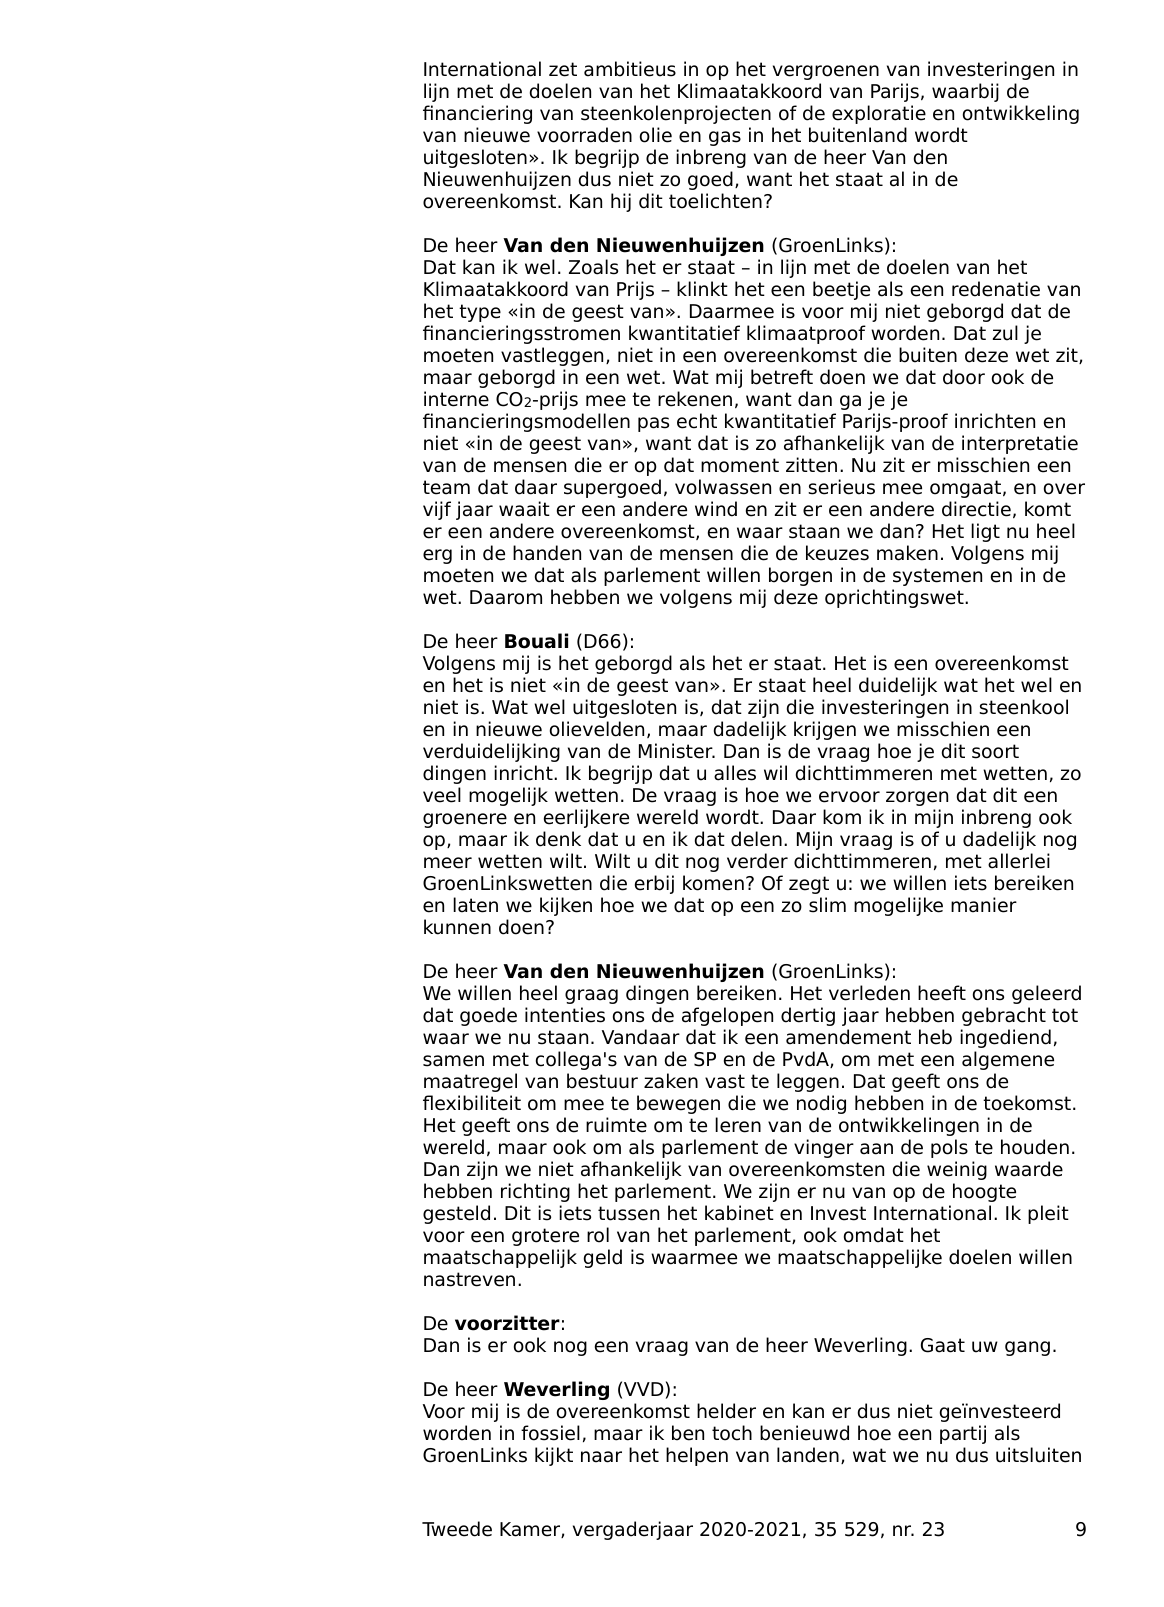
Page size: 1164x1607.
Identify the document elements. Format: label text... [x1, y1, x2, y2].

text De heer Van den Nieuwenhuijzen (GroenLinks): [422, 235, 1087, 257]
text Dan is er ook nog een vraag van de heer Weverling. Gaat uw gang. [422, 1335, 1087, 1357]
text International zet ambitieus in op het vergroenen van investeringen in lijn met de doelen van het Klimaatakkoord van Parijs, waarbij de financiering van steenkolenprojecten of de exploratie en ontwikkeling van nieuwe voorraden olie en gas in het buitenland wordt uitgesloten». Ik begrijp de inbreng van de heer Van den Nieuwenhuijzen dus niet zo goed, want het staat al in de overeenkomst. Kan hij dit toelichten? [422, 59, 1087, 213]
text De voorzitter: [422, 1313, 1087, 1335]
text Volgens mij is het geborgd als het er staat. Het is een overeenkomst en het is niet «in de geest van». Er staat heel duidelijk wat het wel en niet is. Wat wel uitgesloten is, dat zijn die investeringen in steenkool en in nieuwe olievelden, maar dadelijk krijgen we misschien een verduidelijking van de Minister. Dan is de vraag hoe je dit soort dingen inricht. Ik begrijp dat u alles wil dichttimmeren met wetten, zo veel mogelijk wetten. De vraag is hoe we ervoor zorgen dat dit een groenere en eerlijkere wereld wordt. Daar kom ik in mijn inbreng ook op, maar ik denk dat u en ik dat delen. Mijn vraag is of u dadelijk nog meer wetten wilt. Wilt u dit nog verder dichttimmeren, met allerlei GroenLinkswetten die erbij komen? Of zegt u: we willen iets bereiken en laten we kijken hoe we dat op een zo slim mogelijke manier kunnen doen? [422, 653, 1087, 939]
text De heer Bouali (D66): [422, 631, 1087, 653]
text We willen heel graag dingen bereiken. Het verleden heeft ons geleerd dat goede intenties ons de afgelopen dertig jaar hebben gebracht tot waar we nu staan. Vandaar dat ik een amendement heb ingediend, samen met collega's van de SP en de PvdA, om met een algemene maatregel van bestuur zaken vast te leggen. Dat geeft ons de flexibiliteit om mee te bewegen die we nodig hebben in de toekomst. Het geeft ons de ruimte om te leren van de ontwikkelingen in de wereld, maar ook om als parlement de vinger aan de pols te houden. Dan zijn we niet afhankelijk van overeenkomsten die weinig waarde hebben richting het parlement. We zijn er nu van op de hoogte gesteld. Dit is iets tussen het kabinet en Invest International. Ik pleit voor een grotere rol van het parlement, ook omdat het maatschappelijk geld is waarmee we maatschappelijke doelen willen nastreven. [422, 983, 1087, 1291]
text De heer Van den Nieuwenhuijzen (GroenLinks): [422, 961, 1087, 983]
text De heer Weverling (VVD): [422, 1379, 1087, 1401]
text Voor mij is de overeenkomst helder en kan er dus niet geïnvesteerd worden in fossiel, maar ik ben toch benieuwd hoe een partij als GroenLinks kijkt naar het helpen van landen, wat we nu dus uitsluiten [422, 1401, 1087, 1467]
text Dat kan ik wel. Zoals het er staat – in lijn met de doelen van het Klimaatakkoord van Prijs – klinkt het een beetje als een redenatie van het type «in de geest van». Daarmee is voor mij niet geborgd dat de financieringsstromen kwantitatief klimaatproof worden. Dat zul je moeten vastleggen, niet in een overeenkomst die buiten deze wet zit, maar geborgd in een wet. Wat mij betreft doen we dat door ook de interne CO2-prijs mee te rekenen, want dan ga je je financieringsmodellen pas echt kwantitatief Parijs-proof inrichten en niet «in de geest van», want dat is zo afhankelijk van de interpretatie van de mensen die er op dat moment zitten. Nu zit er misschien een team dat daar supergoed, volwassen en serieus mee omgaat, en over vijf jaar waait er een andere wind en zit er een andere directie, komt er een andere overeenkomst, en waar staan we dan? Het ligt nu heel erg in de handen van de mensen die de keuzes maken. Volgens mij moeten we dat als parlement willen borgen in de systemen en in de wet. Daarom hebben we volgens mij deze oprichtingswet. [422, 257, 1087, 609]
